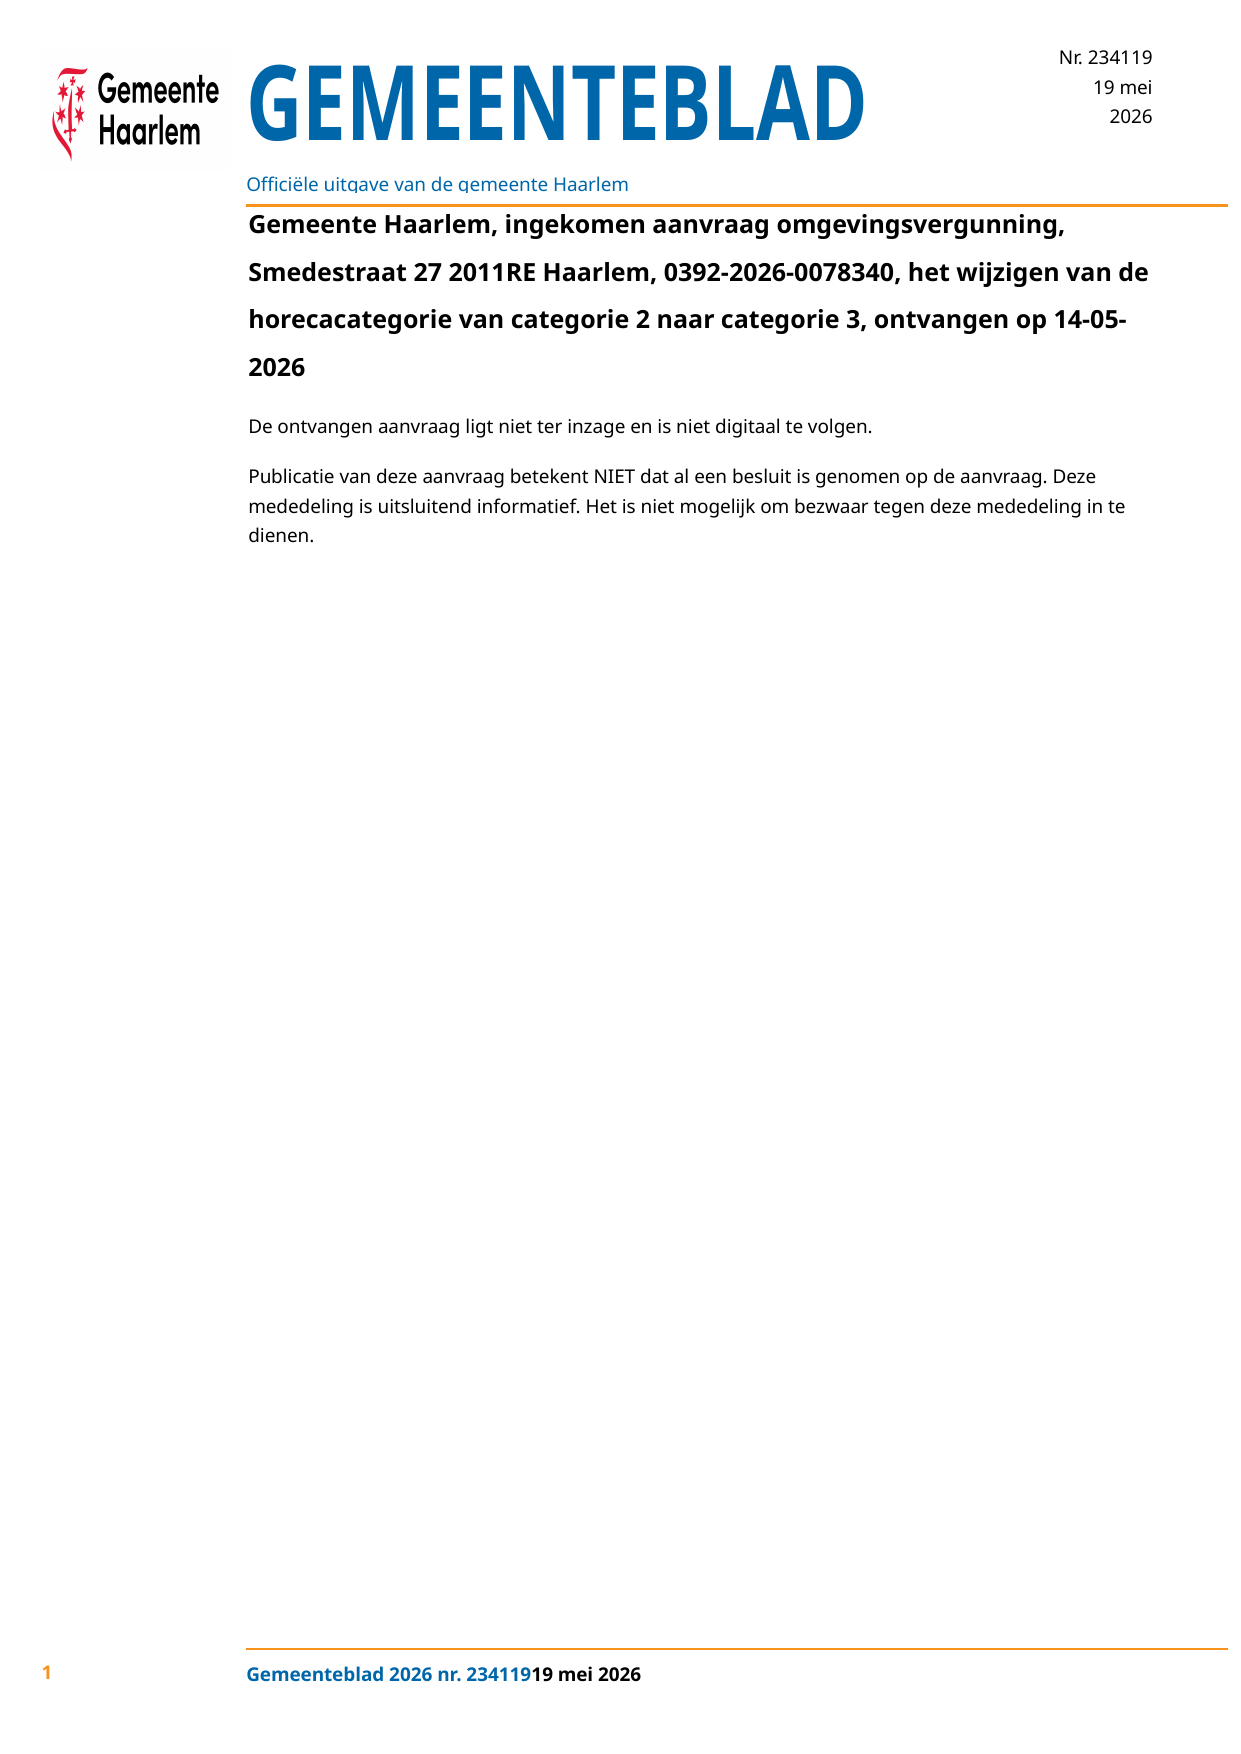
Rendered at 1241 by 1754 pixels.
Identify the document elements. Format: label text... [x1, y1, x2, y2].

text De ontvangen aanvraag ligt niet ter inzage en is niet digitaal te volgen. [248, 413, 1152, 439]
picture [41, 47, 231, 172]
text Publicatie van deze aanvraag betekent NIET dat al een besluit is genomen op de aanvraag. Deze mededeling is uitsluitend informatief. Het is niet mogelijk om bezwaar tegen deze mededeling in te dienen. [248, 463, 1152, 548]
text Gemeente Haarlem, ingekomen aanvraag omgevingsvergunning, Smedestraat 27 2011RE Haarlem, 0392-2026-0078340, het wijzigen van de horecacategorie van categorie 2 naar categorie 3, ontvangen op 14-05-2026 [248, 207, 1152, 384]
